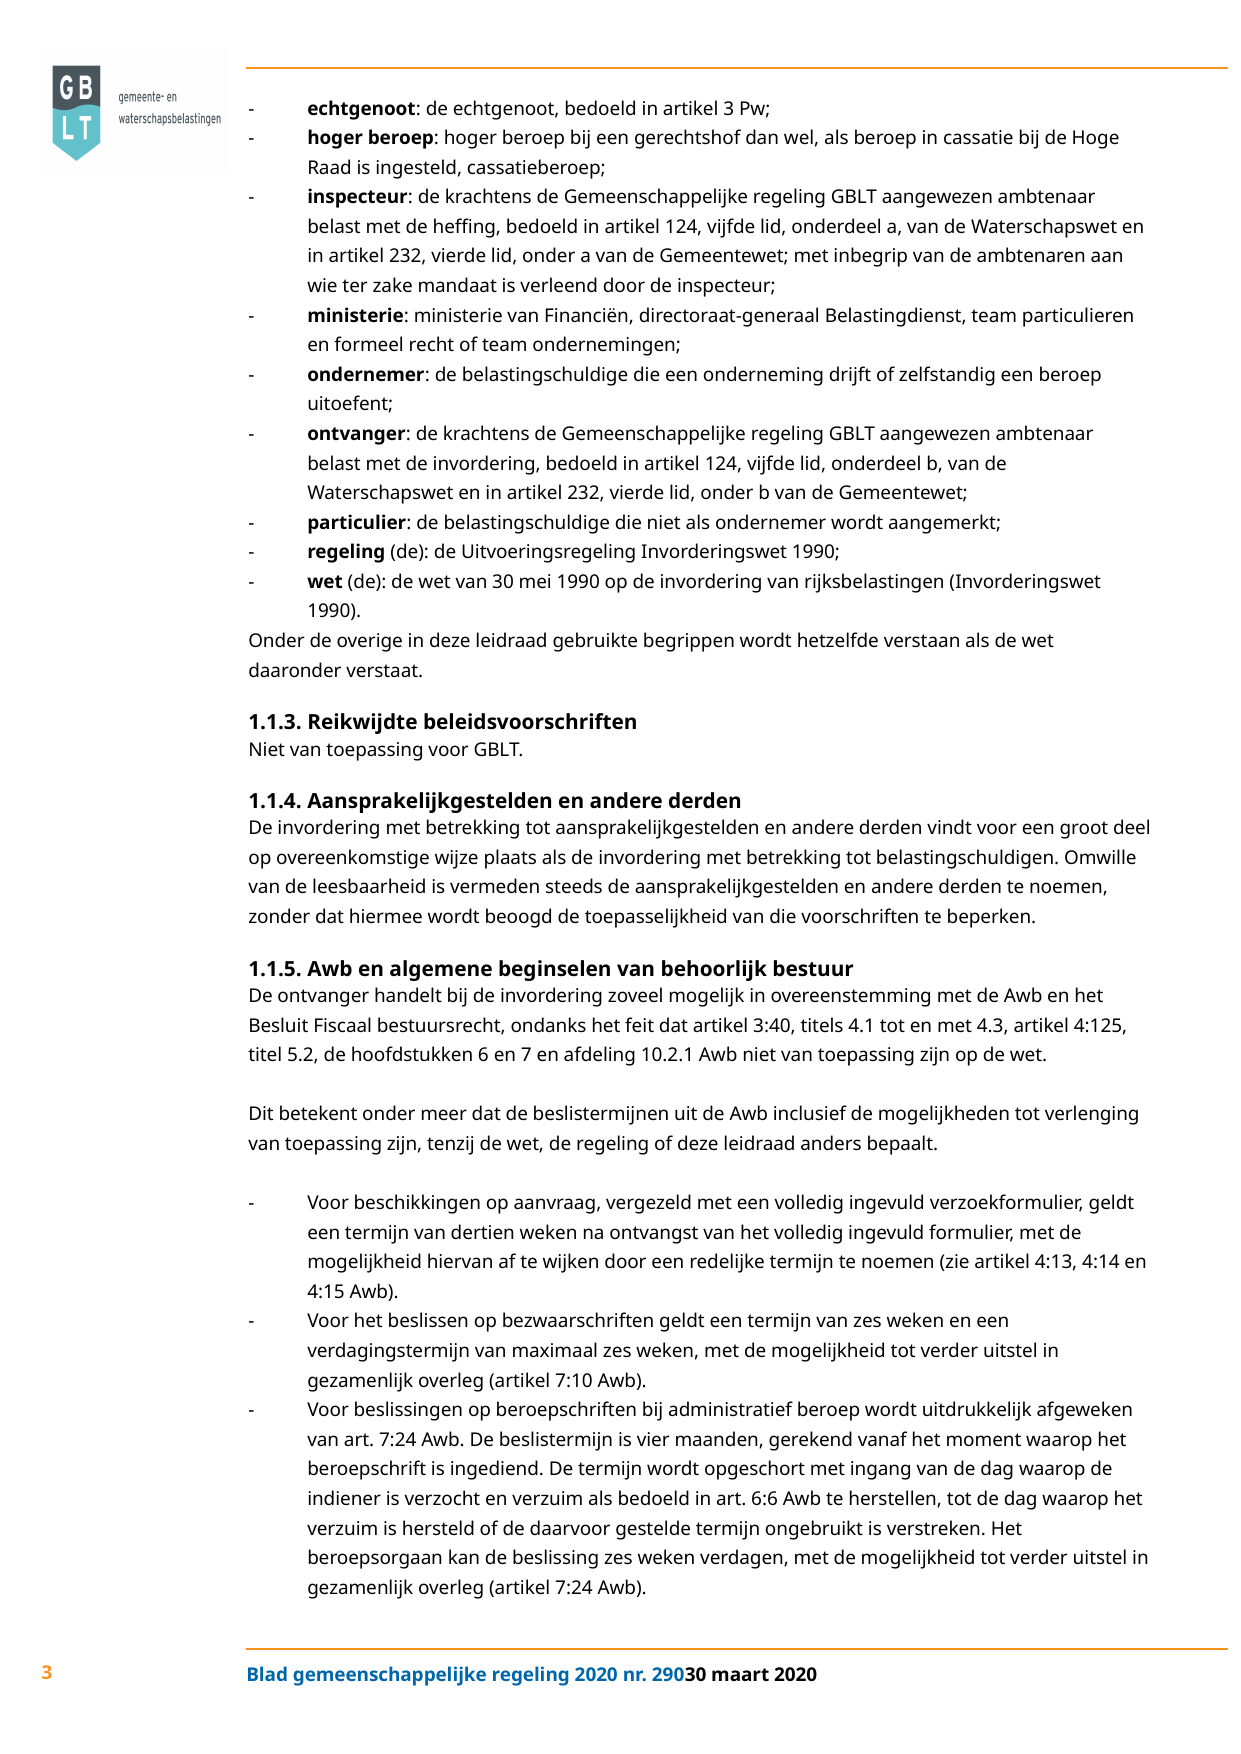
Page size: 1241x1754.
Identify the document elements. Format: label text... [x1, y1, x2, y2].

list wet (de): de wet van 30 mei 1990 op de invordering van rijksbelastingen (Invorderingswet 1990). [248, 568, 1152, 623]
list Voor beslissingen op beroepschriften bij administratief beroep wordt uitdrukkelijk afgeweken van art. 7:24 Awb. De beslistermijn is vier maanden, gerekend vanaf het moment waarop het beroepschrift is ingediend. De termijn wordt opgeschort met ingang van de dag waarop de indiener is verzocht en verzuim als bedoeld in art. 6:6 Awb te herstellen, tot de dag waarop het verzuim is hersteld of de daarvoor gestelde termijn ongebruikt is verstreken. Het beroepsorgaan kan de beslissing zes weken verdagen, met de mogelijkheid tot verder uitstel in gezamenlijk overleg (artikel 7:24 Awb). [248, 1396, 1152, 1599]
list hoger beroep: hoger beroep bij een gerechtshof dan wel, als beroep in cassatie bij de Hoge Raad is ingesteld, cassatieberoep; [248, 124, 1152, 180]
text Niet van toepassing voor GBLT. [248, 736, 1152, 761]
list ondernemer: de belastingschuldige die een onderneming drijft of zelfstandig een beroep uitoefent; [248, 361, 1152, 416]
list Voor beschikkingen op aanvraag, vergezeld met een volledig ingevuld verzoekformulier, geldt een termijn van dertien weken na ontvangst van het volledig ingevuld formulier, met de mogelijkheid hiervan af te wijken door een redelijke termijn te noemen (zie artikel 4:13, 4:14 en 4:15 Awb). [248, 1189, 1152, 1304]
text 1.1.4. Aansprakelijkgestelden en andere derden [248, 786, 1152, 814]
text De ontvanger handelt bij de invordering zoveel mogelijk in overeenstemming met de Awb en het Besluit Fiscaal bestuursrecht, ondanks het feit dat artikel 3:40, titels 4.1 tot en met 4.3, artikel 4:125, titel 5.2, de hoofdstukken 6 en 7 en afdeling 10.2.1 Awb niet van toepassing zijn op de wet. [248, 982, 1152, 1067]
list ministerie: ministerie van Financiën, directoraat-generaal Belastingdienst, team particulieren en formeel recht of team ondernemingen; [248, 302, 1152, 357]
text Onder de overige in deze leidraad gebruikte begrippen wordt hetzelfde verstaan als de wet daaronder verstaat. [248, 627, 1152, 683]
text Dit betekent onder meer dat de beslistermijnen uit de Awb inclusief de mogelijkheden tot verlenging van toepassing zijn, tenzij de wet, de regeling of deze leidraad anders bepaalt. [248, 1101, 1152, 1156]
list Voor het beslissen op bezwaarschriften geldt een termijn van zes weken en een verdagingstermijn van maximaal zes weken, met de mogelijkheid tot verder uitstel in gezamenlijk overleg (artikel 7:10 Awb). [248, 1308, 1152, 1392]
list regeling (de): de Uitvoeringsregeling Invorderingswet 1990; [248, 538, 1152, 564]
picture [41, 47, 231, 172]
list ontvanger: de krachtens de Gemeenschappelijke regeling GBLT aangewezen ambtenaar belast met de invordering, bedoeld in artikel 124, vijfde lid, onderdeel b, van de Waterschapswet en in artikel 232, vierde lid, onder b van de Gemeentewet; [248, 420, 1152, 505]
list particulier: de belastingschuldige die niet als ondernemer wordt aangemerkt; [248, 509, 1152, 535]
text De invordering met betrekking tot aansprakelijkgestelden en andere derden vindt voor een groot deel op overeenkomstige wijze plaats als de invordering met betrekking tot belastingschuldigen. Omwille van de leesbaarheid is vermeden steeds de aansprakelijkgestelden en andere derden te noemen, zonder dat hiermee wordt beoogd de toepasselijkheid van die voorschriften te beperken. [248, 814, 1152, 929]
list inspecteur: de krachtens de Gemeenschappelijke regeling GBLT aangewezen ambtenaar belast met de heffing, bedoeld in artikel 124, vijfde lid, onderdeel a, van de Waterschapswet en in artikel 232, vierde lid, onder a van de Gemeentewet; met inbegrip van de ambtenaren aan wie ter zake mandaat is verleend door de inspecteur; [248, 183, 1152, 298]
text 1.1.5. Awb en algemene beginselen van behoorlijk bestuur [248, 954, 1152, 982]
text 1.1.3. Reikwijdte beleidsvoorschriften [248, 707, 1152, 736]
list echtgenoot: de echtgenoot, bedoeld in artikel 3 Pw; [248, 95, 1152, 121]
